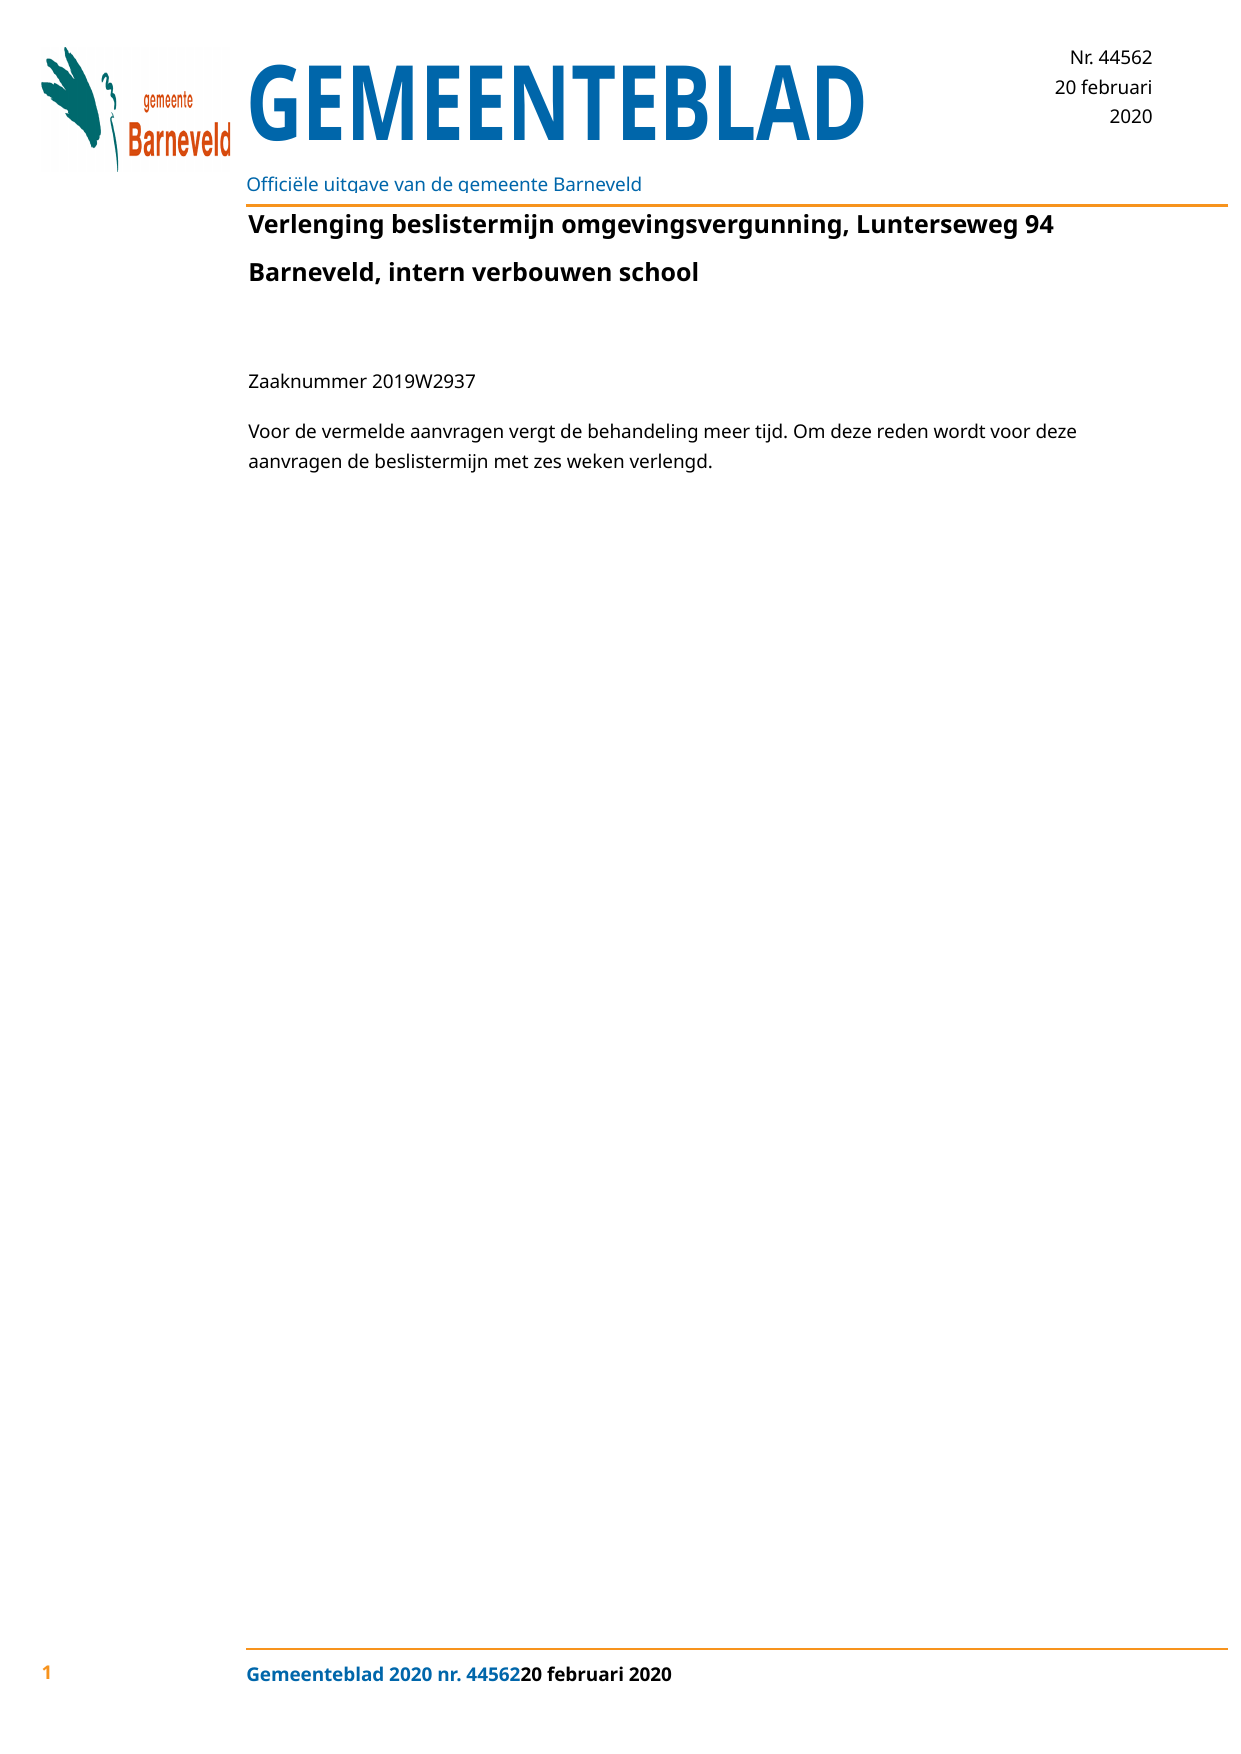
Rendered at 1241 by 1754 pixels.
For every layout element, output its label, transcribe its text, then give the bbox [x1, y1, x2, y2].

text Voor de vermelde aanvragen vergt de behandeling meer tijd. Om deze reden wordt voor deze aanvragen de beslistermijn met zes weken verlengd. [248, 419, 1152, 474]
picture [41, 47, 231, 172]
text Verlenging beslistermijn omgevingsvergunning, Lunterseweg 94 Barneveld, intern verbouwen school [248, 207, 1152, 288]
text Zaaknummer 2019W2937 [248, 368, 1152, 394]
